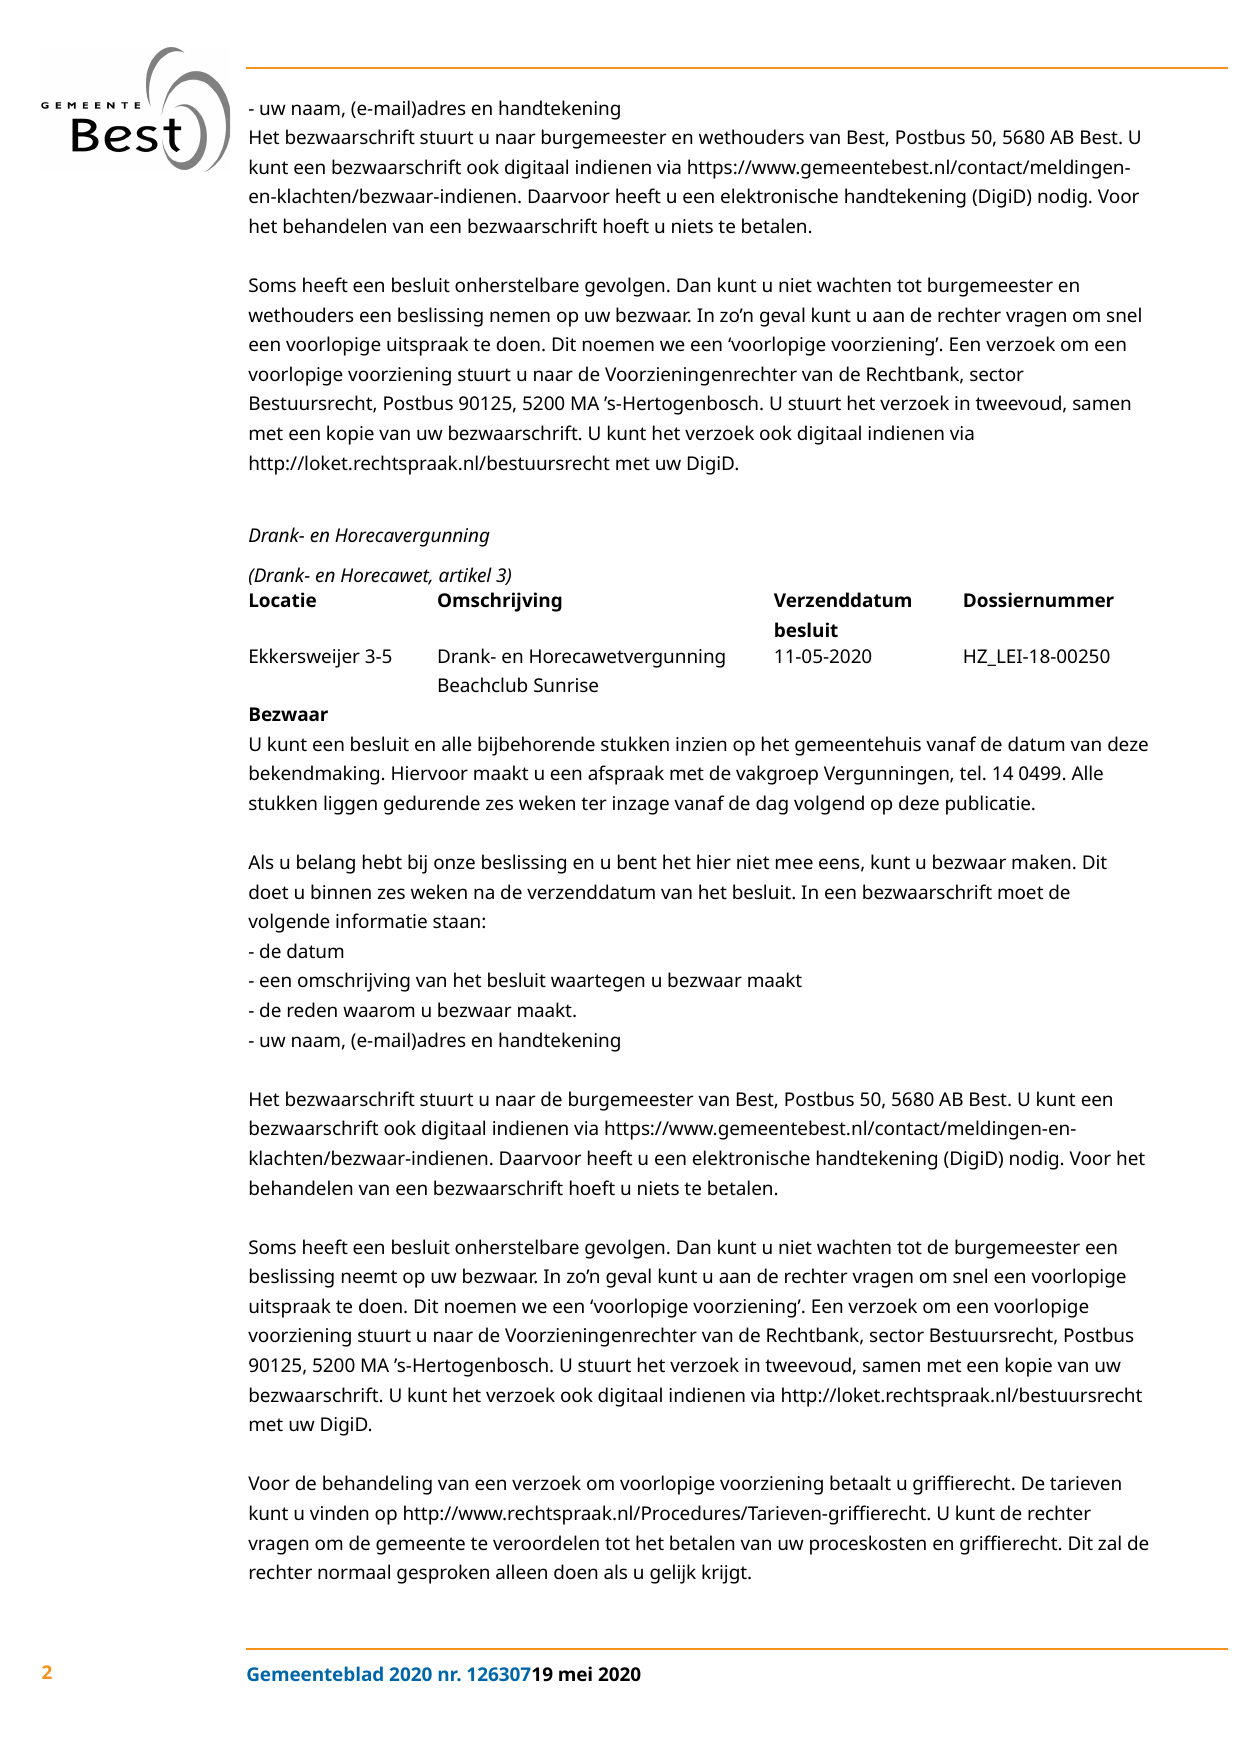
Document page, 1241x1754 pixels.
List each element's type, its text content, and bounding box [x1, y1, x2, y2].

table_cell Drank- en Horecawetvergunning Beachclub Sunrise [437, 643, 774, 698]
text - een omschrijving van het besluit waartegen u bezwaar maakt [248, 968, 1152, 993]
table_header Verzenddatum besluit [774, 588, 963, 643]
text Drank- en Horecavergunning [248, 522, 1152, 548]
table_cell 11-05-2020 [774, 643, 963, 698]
text - uw naam, (e-mail)adres en handtekening [248, 95, 1152, 121]
table_header Dossiernummer [963, 588, 1152, 643]
table_cell Ekkersweijer 3-5 [248, 643, 437, 698]
table_header Omschrijving [437, 588, 774, 643]
text Bezwaar [248, 701, 1152, 727]
text Voor de behandeling van een verzoek om voorlopige voorziening betaalt u griffierecht. De tarieven kunt u vinden op http://www.rechtspraak.nl/Procedures/Tarieven-griffierecht. U kunt de rechter vragen om de gemeente te veroordelen tot het betalen van uw proceskosten en griffierecht. Dit zal de rechter normaal gesproken alleen doen als u gelijk krijgt. [248, 1471, 1152, 1585]
text - uw naam, (e-mail)adres en handtekening [248, 1027, 1152, 1053]
text U kunt een besluit en alle bijbehorende stukken inzien op het gemeentehuis vanaf de datum van deze bekendmaking. Hiervoor maakt u een afspraak met de vakgroep Vergunningen, tel. 14 0499. Alle stukken liggen gedurende zes weken ter inzage vanaf de dag volgend op deze publicatie. [248, 731, 1152, 816]
picture [41, 47, 231, 172]
text - de reden waarom u bezwaar maakt. [248, 997, 1152, 1023]
text Het bezwaarschrift stuurt u naar burgemeester en wethouders van Best, Postbus 50, 5680 AB Best. U kunt een bezwaarschrift ook digitaal indienen via https://www.gemeentebest.nl/contact/meldingen-en-klachten/bezwaar-indienen. Daarvoor heeft u een elektronische handtekening (DigiD) nodig. Voor het behandelen van een bezwaarschrift hoeft u niets te betalen. [248, 124, 1152, 239]
text Soms heeft een besluit onherstelbare gevolgen. Dan kunt u niet wachten tot de burgemeester een beslissing neemt op uw bezwaar. In zo’n geval kunt u aan de rechter vragen om snel een voorlopige uitspraak te doen. Dit noemen we een ‘voorlopige voorziening’. Een verzoek om een voorlopige voorziening stuurt u naar de Voorzieningenrechter van de Rechtbank, sector Bestuursrecht, Postbus 90125, 5200 MA ’s-Hertogenbosch. U stuurt het verzoek in tweevoud, samen met een kopie van uw bezwaarschrift. U kunt het verzoek ook digitaal indienen via http://loket.rechtspraak.nl/bestuursrecht met uw DigiD. [248, 1234, 1152, 1437]
text (Drank- en Horecawet, artikel 3) [248, 562, 1152, 587]
text Soms heeft een besluit onherstelbare gevolgen. Dan kunt u niet wachten tot burgemeester en wethouders een beslissing nemen op uw bezwaar. In zo’n geval kunt u aan de rechter vragen om snel een voorlopige uitspraak te doen. Dit noemen we een ‘voorlopige voorziening’. Een verzoek om een voorlopige voorziening stuurt u naar de Voorzieningenrechter van de Rechtbank, sector Bestuursrecht, Postbus 90125, 5200 MA ’s-Hertogenbosch. U stuurt het verzoek in tweevoud, samen met een kopie van uw bezwaarschrift. U kunt het verzoek ook digitaal indienen via http://loket.rechtspraak.nl/bestuursrecht met uw DigiD. [248, 272, 1152, 476]
table_header Locatie [248, 588, 437, 643]
text - de datum [248, 938, 1152, 964]
text Het bezwaarschrift stuurt u naar de burgemeester van Best, Postbus 50, 5680 AB Best. U kunt een bezwaarschrift ook digitaal indienen via https://www.gemeentebest.nl/contact/meldingen-en-klachten/bezwaar-indienen. Daarvoor heeft u een elektronische handtekening (DigiD) nodig. Voor het behandelen van een bezwaarschrift hoeft u niets te betalen. [248, 1086, 1152, 1201]
table_cell HZ_LEI-18-00250 [963, 643, 1152, 698]
text Als u belang hebt bij onze beslissing en u bent het hier niet mee eens, kunt u bezwaar maken. Dit doet u binnen zes weken na de verzenddatum van het besluit. In een bezwaarschrift moet de volgende informatie staan: [248, 849, 1152, 934]
